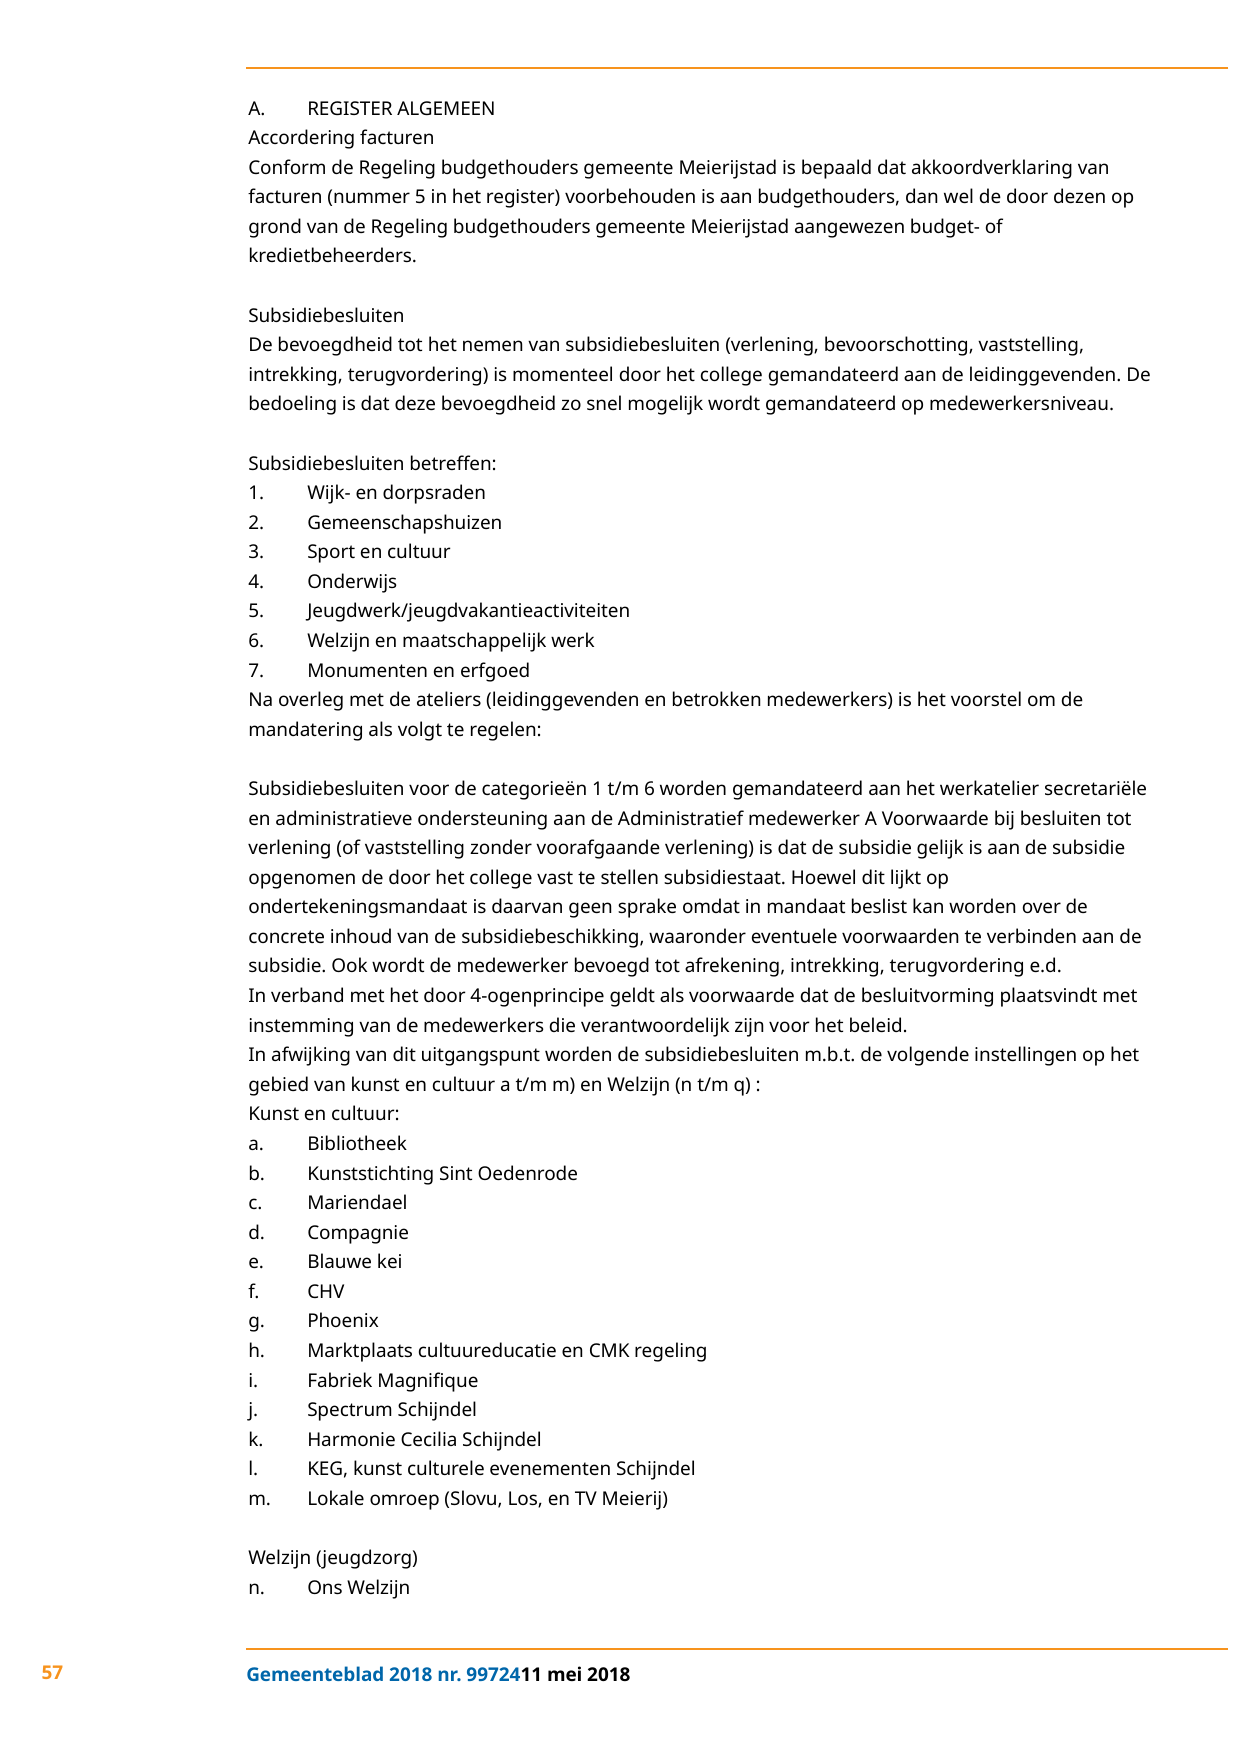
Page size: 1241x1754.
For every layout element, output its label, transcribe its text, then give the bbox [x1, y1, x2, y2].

list Sport en cultuur [248, 538, 1152, 564]
list Bibliotheek [248, 1130, 1152, 1156]
list Jeugdwerk/jeugdvakantieactiviteiten [248, 598, 1152, 623]
text Conform de Regeling budgethouders gemeente Meierijstad is bepaald dat akkoordverklaring van facturen (nummer 5 in het register) voorbehouden is aan budgethouders, dan wel de door dezen op grond van de Regeling budgethouders gemeente Meierijstad aangewezen budget- of kredietbeheerders. [248, 154, 1152, 268]
list REGISTER ALGEMEEN [248, 95, 1152, 121]
list Mariendael [248, 1189, 1152, 1215]
list Compagnie [248, 1219, 1152, 1245]
list Lokale omroep (Slovu, Los, en TV Meierij) [248, 1485, 1152, 1511]
list Phoenix [248, 1308, 1152, 1333]
list Onderwijs [248, 568, 1152, 594]
text Na overleg met de ateliers (leidinggevenden en betrokken medewerkers) is het voorstel om de mandatering als volgt te regelen: [248, 686, 1152, 742]
list KEG, kunst culturele evenementen Schijndel [248, 1456, 1152, 1481]
list Gemeenschapshuizen [248, 509, 1152, 535]
list Wijk- en dorpsraden [248, 479, 1152, 505]
list Ons Welzijn [248, 1574, 1152, 1600]
list Marktplaats cultuureducatie en CMK regeling [248, 1337, 1152, 1363]
text Subsidiebesluiten betreffen: [248, 450, 1152, 476]
list Welzijn en maatschappelijk werk [248, 627, 1152, 653]
text Accordering facturen [248, 124, 1152, 150]
list CHV [248, 1278, 1152, 1304]
list Fabriek Magnifique [248, 1367, 1152, 1393]
text In afwijking van dit uitgangspunt worden de subsidiebesluiten m.b.t. de volgende instellingen op het gebied van kunst en cultuur a t/m m) en Welzijn (n t/m q) : [248, 1041, 1152, 1097]
picture [41, 47, 231, 172]
list Kunststichting Sint Oedenrode [248, 1160, 1152, 1186]
text Subsidiebesluiten voor de categorieën 1 t/m 6 worden gemandateerd aan het werkatelier secretariële en administratieve ondersteuning aan de Administratief medewerker A Voorwaarde bij besluiten tot verlening (of vaststelling zonder voorafgaande verlening) is dat de subsidie gelijk is aan de subsidie opgenomen de door het college vast te stellen subsidiestaat. Hoewel dit lijkt op ondertekeningsmandaat is daarvan geen sprake omdat in mandaat beslist kan worden over de concrete inhoud van de subsidiebeschikking, waaronder eventuele voorwaarden te verbinden aan de subsidie. Ook wordt de medewerker bevoegd tot afrekening, intrekking, terugvordering e.d. [248, 775, 1152, 978]
text In verband met het door 4-ogenprincipe geldt als voorwaarde dat de besluitvorming plaatsvindt met instemming van de medewerkers die verantwoordelijk zijn voor het beleid. [248, 982, 1152, 1038]
list Harmonie Cecilia Schijndel [248, 1426, 1152, 1452]
text Kunst en cultuur: [248, 1101, 1152, 1126]
text Subsidiebesluiten [248, 302, 1152, 328]
list Monumenten en erfgoed [248, 657, 1152, 683]
text Welzijn (jeugdzorg) [248, 1544, 1152, 1570]
list Blauwe kei [248, 1248, 1152, 1274]
list Spectrum Schijndel [248, 1396, 1152, 1422]
text De bevoegdheid tot het nemen van subsidiebesluiten (verlening, bevoorschotting, vaststelling, intrekking, terugvordering) is momenteel door het college gemandateerd aan de leidinggevenden. De bedoeling is dat deze bevoegdheid zo snel mogelijk wordt gemandateerd op medewerkersniveau. [248, 331, 1152, 416]
